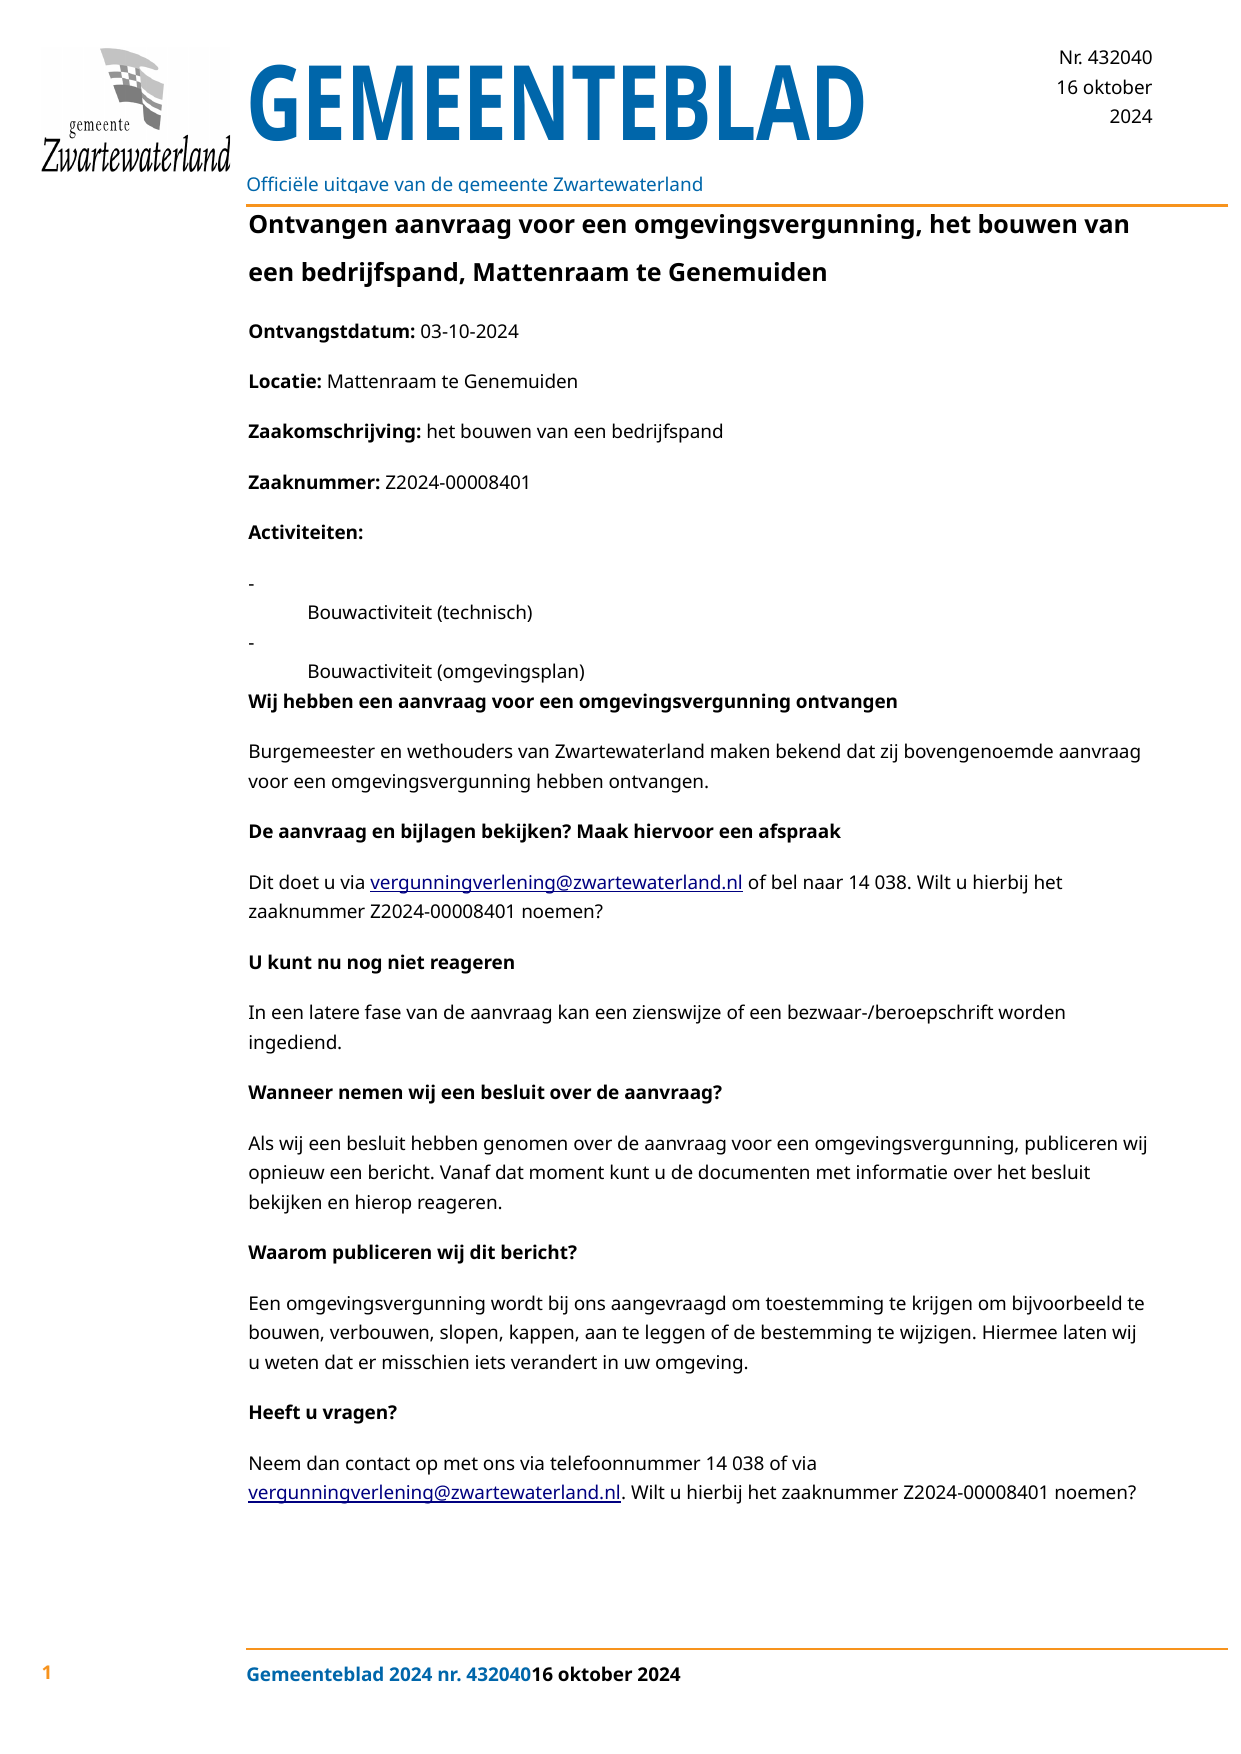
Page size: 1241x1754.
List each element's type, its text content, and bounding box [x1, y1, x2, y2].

text U kunt nu nog niet reageren [248, 949, 1152, 975]
text Waarom publiceren wij dit bericht? [248, 1239, 1152, 1265]
text Heeft u vragen? [248, 1399, 1152, 1425]
text Burgemeester en wethouders van Zwartewaterland maken bekend dat zij bovengenoemde aanvraag voor een omgevingsvergunning hebben ontvangen. [248, 739, 1152, 794]
list Bouwactiviteit (omgevingsplan) [248, 659, 1152, 684]
text Zaakomschrijving: het bouwen van een bedrijfspand [248, 419, 1152, 444]
text Wanneer nemen wij een besluit over de aanvraag? [248, 1079, 1152, 1105]
text Locatie: Mattenraam te Genemuiden [248, 368, 1152, 394]
text Zaaknummer: Z2024-00008401 [248, 469, 1152, 495]
text Wij hebben een aanvraag voor een omgevingsvergunning ontvangen [248, 688, 1152, 714]
text Ontvangstdatum: 03-10-2024 [248, 318, 1152, 344]
picture [41, 47, 231, 172]
text In een latere fase van de aanvraag kan een zienswijze of een bezwaar-/beroepschrift worden ingediend. [248, 999, 1152, 1055]
text Als wij een besluit hebben genomen over de aanvraag voor een omgevingsvergunning, publiceren wij opnieuw een bericht. Vanaf dat moment kunt u de documenten met informatie over het besluit bekijken en hierop reageren. [248, 1130, 1152, 1215]
text Activiteiten: [248, 519, 1152, 545]
text De aanvraag en bijlagen bekijken? Maak hiervoor een afspraak [248, 819, 1152, 844]
text Een omgevingsvergunning wordt bij ons aangevraagd om toestemming te krijgen om bijvoorbeeld te bouwen, verbouwen, slopen, kappen, aan te leggen of de bestemming te wijzigen. Hiermee laten wij u weten dat er misschien iets verandert in uw omgeving. [248, 1290, 1152, 1375]
text Ontvangen aanvraag voor een omgevingsvergunning, het bouwen van een bedrijfspand, Mattenraam te Genemuiden [248, 207, 1152, 288]
list Bouwactiviteit (technisch) [248, 599, 1152, 625]
text Neem dan contact op met ons via telefoonnummer 14 038 of via vergunningverlening@zwartewaterland.nl. Wilt u hierbij het zaaknummer Z2024-00008401 noemen? [248, 1450, 1152, 1505]
text Dit doet u via vergunningverlening@zwartewaterland.nl of bel naar 14 038. Wilt u hierbij het zaaknummer Z2024-00008401 noemen? [248, 869, 1152, 924]
